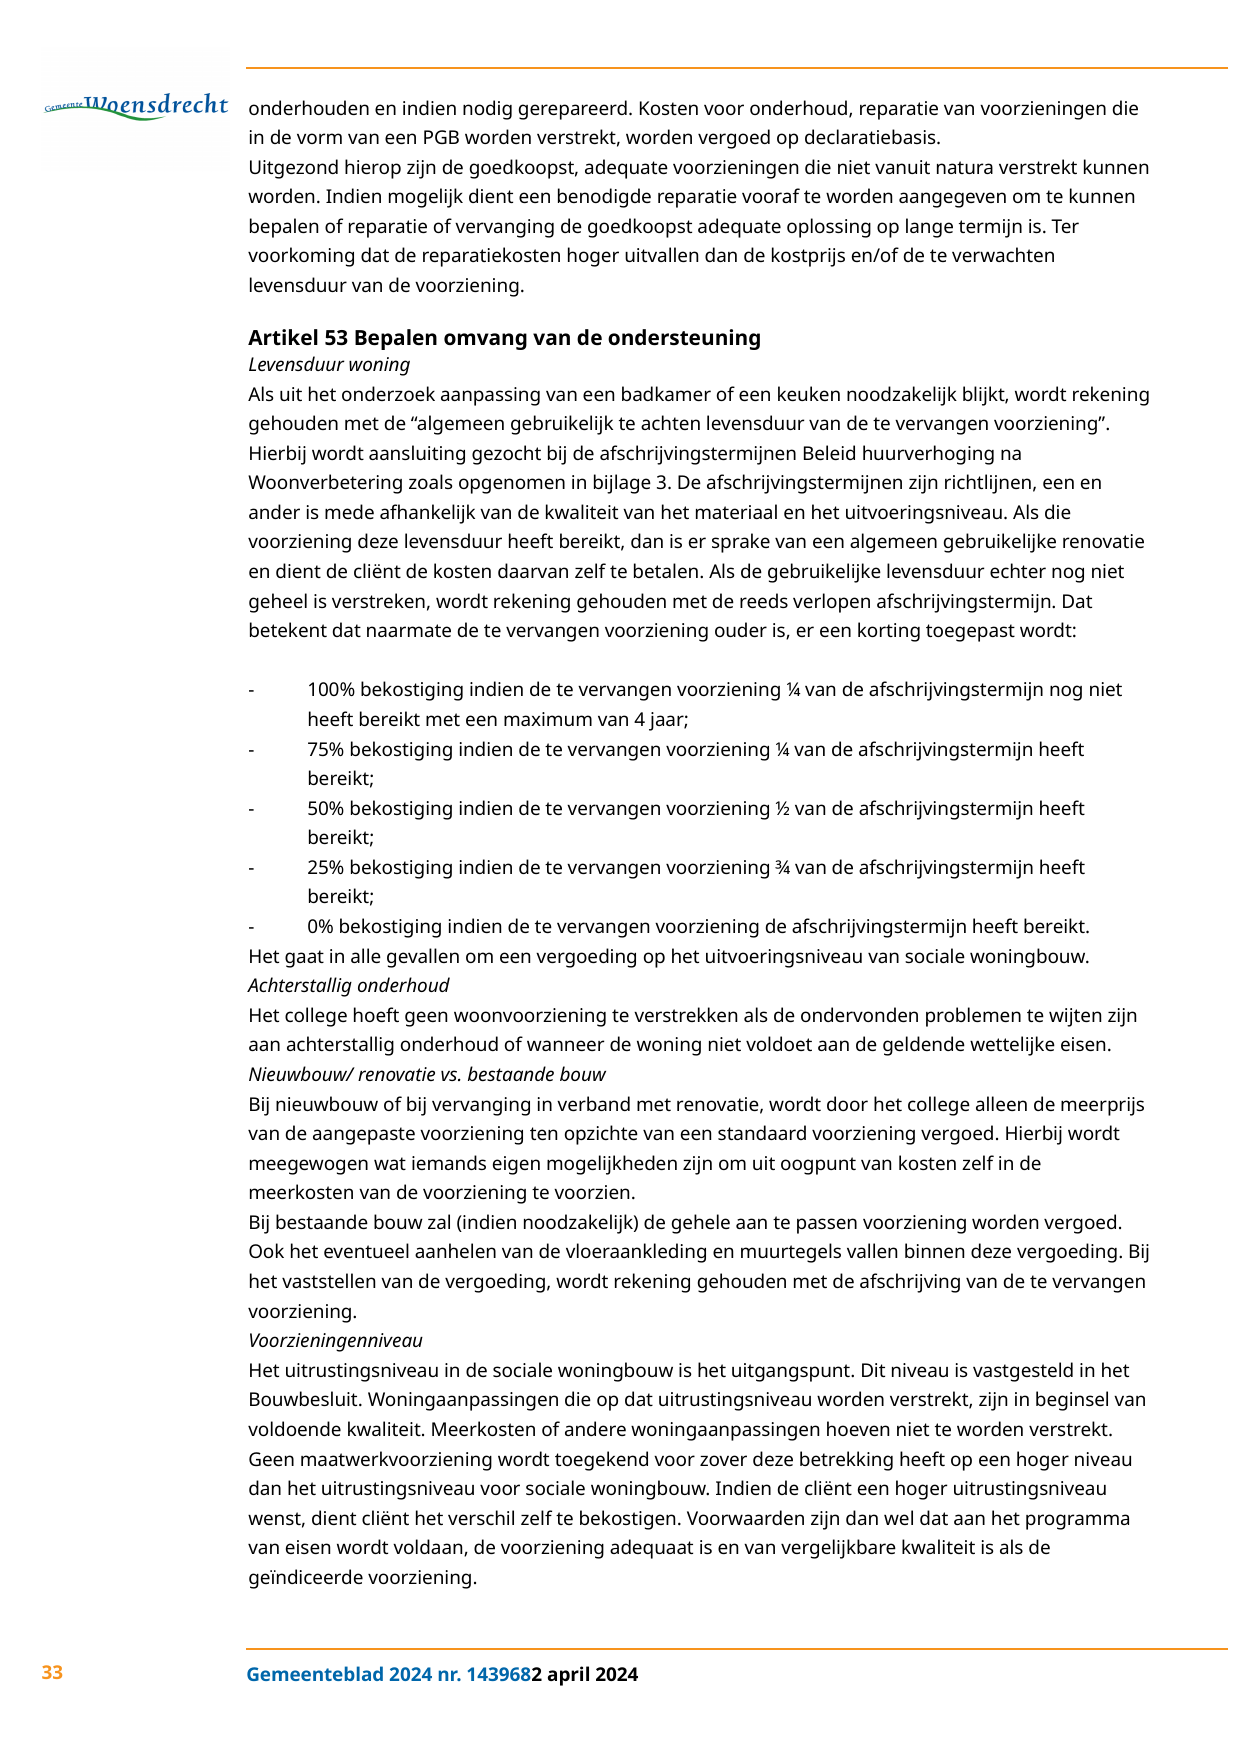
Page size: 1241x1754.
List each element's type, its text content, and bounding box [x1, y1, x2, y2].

text onderhouden en indien nodig gerepareerd. Kosten voor onderhoud, reparatie van voorzieningen die in de vorm van een PGB worden verstrekt, worden vergoed op declaratiebasis. [248, 95, 1152, 150]
text Bij bestaande bouw zal (indien noodzakelijk) de gehele aan te passen voorziening worden vergoed. Ook het eventueel aanhelen van de vloeraankleding en muurtegels vallen binnen deze vergoeding. Bij het vaststellen van de vergoeding, wordt rekening gehouden met de afschrijving van de te vervangen voorziening. [248, 1209, 1152, 1323]
text Artikel 53 Bepalen omvang van de ondersteuning [248, 323, 1152, 351]
text Uitgezond hierop zijn de goedkoopst, adequate voorzieningen die niet vanuit natura verstrekt kunnen worden. Indien mogelijk dient een benodigde reparatie vooraf te worden aangegeven om te kunnen bepalen of reparatie of vervanging de goedkoopst adequate oplossing op lange termijn is. Ter voorkoming dat de reparatiekosten hoger uitvallen dan de kostprijs en/of de te verwachten levensduur van de voorziening. [248, 154, 1152, 298]
text Als uit het onderzoek aanpassing van een badkamer of een keuken noodzakelijk blijkt, wordt rekening gehouden met de “algemeen gebruikelijk te achten levensduur van de te vervangen voorziening”. Hierbij wordt aansluiting gezocht bij de afschrijvingstermijnen Beleid huurverhoging na Woonverbetering zoals opgenomen in bijlage 3. De afschrijvingstermijnen zijn richtlijnen, een en ander is mede afhankelijk van de kwaliteit van het materiaal en het uitvoeringsniveau. Als die voorziening deze levensduur heeft bereikt, dan is er sprake van een algemeen gebruikelijke renovatie en dient de cliënt de kosten daarvan zelf te betalen. Als de gebruikelijke levensduur echter nog niet geheel is verstreken, wordt rekening gehouden met de reeds verlopen afschrijvingstermijn. Dat betekent dat naarmate de te vervangen voorziening ouder is, er een korting toegepast wordt: [248, 381, 1152, 643]
picture [41, 47, 231, 172]
list 0% bekostiging indien de te vervangen voorziening de afschrijvingstermijn heeft bereikt. [248, 913, 1152, 939]
text Het gaat in alle gevallen om een vergoeding op het uitvoeringsniveau van sociale woningbouw. [248, 943, 1152, 968]
text Het college hoeft geen woonvoorziening te verstrekken als de ondervonden problemen te wijten zijn aan achterstallig onderhoud of wanneer de woning niet voldoet aan de geldende wettelijke eisen. [248, 1002, 1152, 1057]
text Het uitrustingsniveau in de sociale woningbouw is het uitgangspunt. Dit niveau is vastgesteld in het Bouwbesluit. Woningaanpassingen die op dat uitrustingsniveau worden verstrekt, zijn in beginsel van voldoende kwaliteit. Meerkosten of andere woningaanpassingen hoeven niet te worden verstrekt. Geen maatwerkvoorziening wordt toegekend voor zover deze betrekking heeft op een hoger niveau dan het uitrustingsniveau voor sociale woningbouw. Indien de cliënt een hoger uitrustingsniveau wenst, dient cliënt het verschil zelf te bekostigen. Voorwaarden zijn dan wel dat aan het programma van eisen wordt voldaan, de voorziening adequaat is en van vergelijkbare kwaliteit is als de geïndiceerde voorziening. [248, 1357, 1152, 1590]
list 25% bekostiging indien de te vervangen voorziening ¾ van de afschrijvingstermijn heeft bereikt; [248, 854, 1152, 909]
text Achterstallig onderhoud [248, 972, 1152, 998]
list 50% bekostiging indien de te vervangen voorziening ½ van de afschrijvingstermijn heeft bereikt; [248, 795, 1152, 850]
text Levensduur woning [248, 351, 1152, 377]
text Voorzieningenniveau [248, 1327, 1152, 1353]
list 100% bekostiging indien de te vervangen voorziening ¼ van de afschrijvingstermijn nog niet heeft bereikt met een maximum van 4 jaar; [248, 677, 1152, 732]
text Nieuwbouw/ renovatie vs. bestaande bouw [248, 1061, 1152, 1087]
text Bij nieuwbouw of bij vervanging in verband met renovatie, wordt door het college alleen de meerprijs van de aangepaste voorziening ten opzichte van een standaard voorziening vergoed. Hierbij wordt meegewogen wat iemands eigen mogelijkheden zijn om uit oogpunt van kosten zelf in de meerkosten van de voorziening te voorzien. [248, 1091, 1152, 1205]
list 75% bekostiging indien de te vervangen voorziening ¼ van de afschrijvingstermijn heeft bereikt; [248, 736, 1152, 791]
